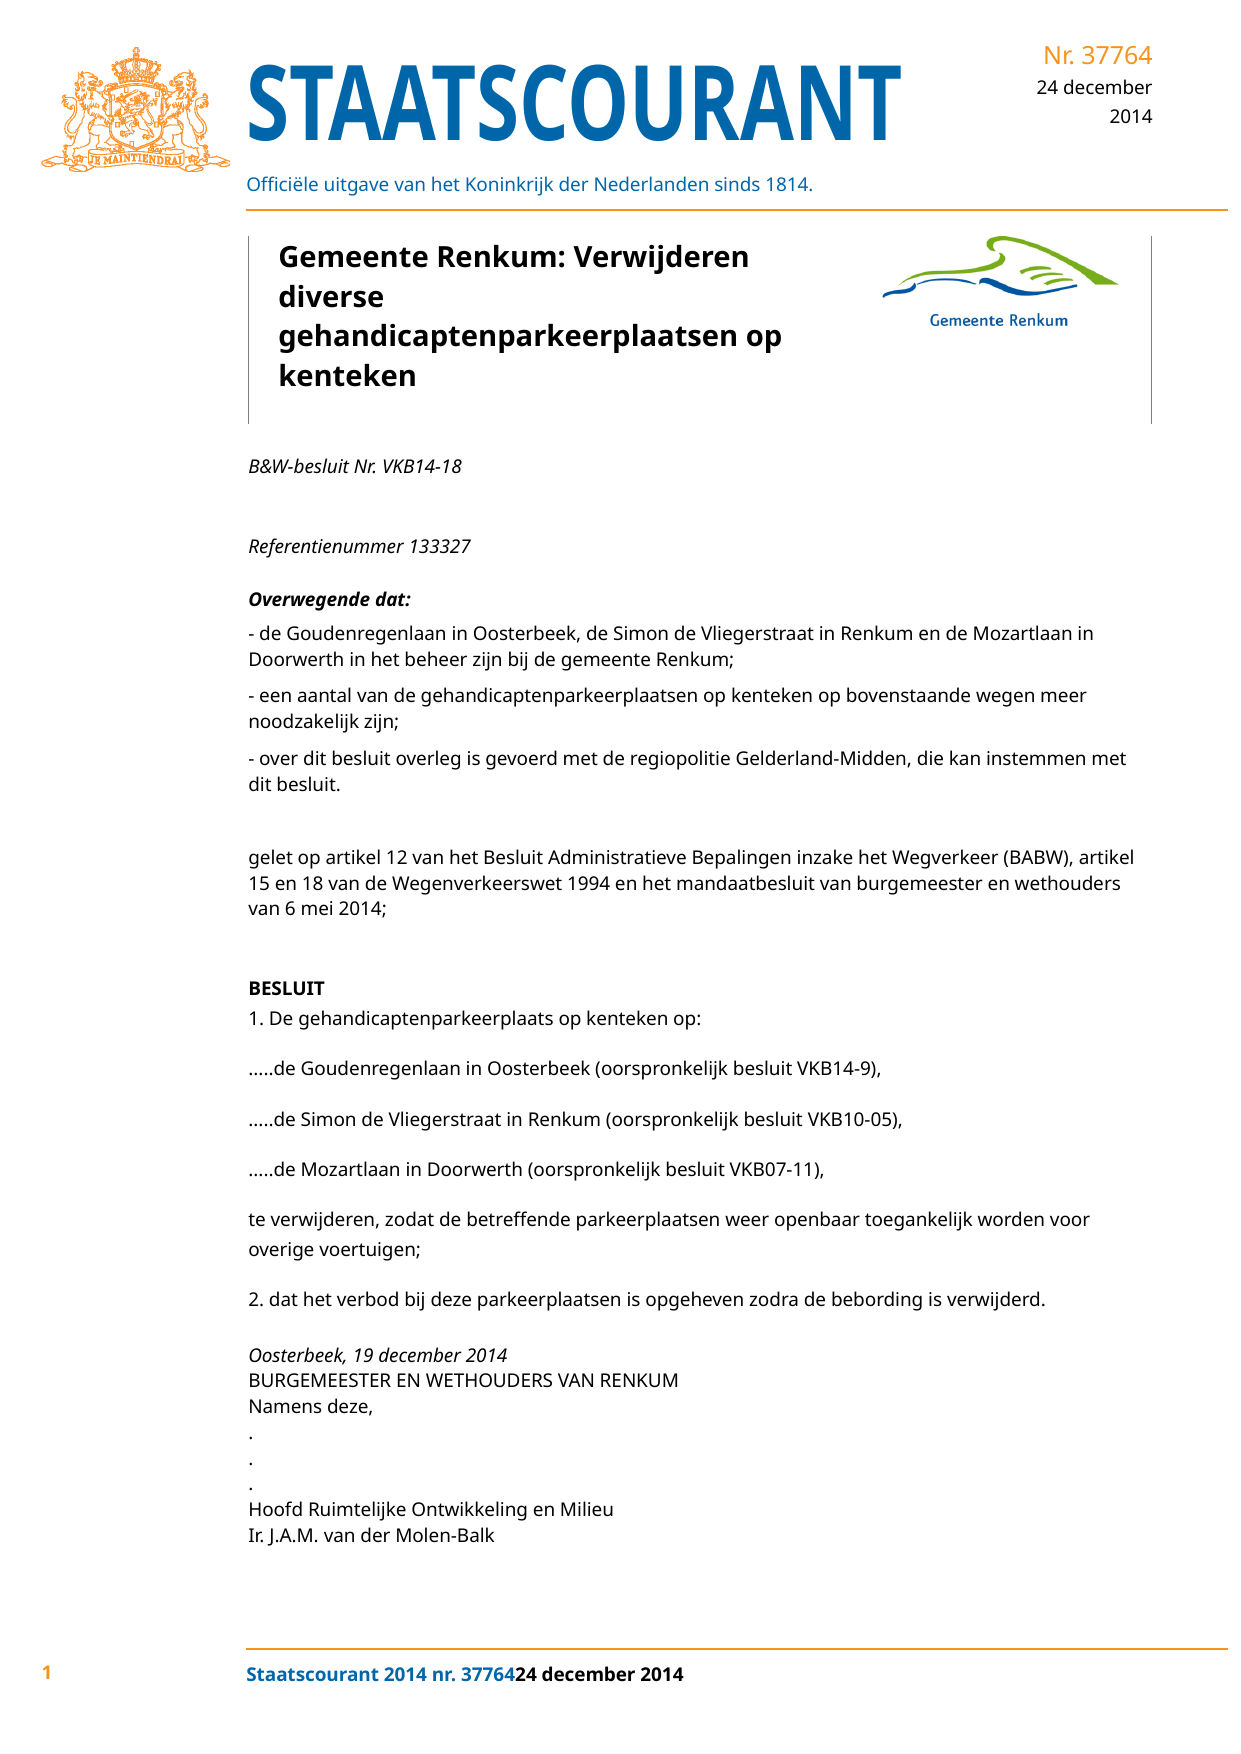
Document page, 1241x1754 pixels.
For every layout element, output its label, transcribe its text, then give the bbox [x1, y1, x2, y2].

text - de Goudenregenlaan in Oosterbeek, de Simon de Vliegerstraat in Renkum en de Mozartlaan in Doorwerth in het beheer zijn bij de gemeente Renkum; [248, 620, 1152, 672]
text Hoofd Ruimtelijke Ontwikkeling en Milieu [248, 1496, 1152, 1522]
text B&W-besluit Nr. VKB14-18 [248, 454, 1152, 479]
text Namens deze, [248, 1393, 1152, 1419]
text gelet op artikel 12 van het Besluit Administratieve Bepalingen inzake het Wegverkeer (BABW), artikel 15 en 18 van de Wegenverkeerswet 1994 en het mandaatbesluit van burgemeester en wethouders van 6 mei 2014; [248, 844, 1152, 921]
text . [248, 1471, 1152, 1496]
picture [882, 236, 1119, 326]
text BURGEMEESTER EN WETHOUDERS VAN RENKUM [248, 1368, 1152, 1393]
text 1. De gehandicaptenparkeerplaats op kenteken op: [248, 1005, 1152, 1031]
table_header Gemeente Renkum: Verwijderen diverse gehandicaptenparkeerplaatsen op kenteken [249, 236, 850, 424]
text . [248, 1419, 1152, 1445]
text .....de Simon de Vliegerstraat in Renkum (oorspronkelijk besluit VKB10-05), [248, 1106, 1152, 1132]
text BESLUIT [248, 975, 1152, 1001]
text 2. dat het verbod bij deze parkeerplaatsen is opgeheven zodra de bebording is verwijderd. [248, 1287, 1152, 1312]
picture [41, 47, 231, 172]
text te verwijderen, zodat de betreffende parkeerplaatsen weer openbaar toegankelijk worden voor overige voertuigen; [248, 1207, 1152, 1262]
table_header [850, 236, 1151, 424]
text Overwegende dat: [248, 586, 1152, 612]
text Ir. J.A.M. van der Molen-Balk [248, 1522, 1152, 1548]
text .....de Goudenregenlaan in Oosterbeek (oorspronkelijk besluit VKB14-9), [248, 1055, 1152, 1081]
text Oosterbeek, 19 december 2014 [248, 1342, 1152, 1368]
text .....de Mozartlaan in Doorwerth (oorspronkelijk besluit VKB07-11), [248, 1156, 1152, 1182]
text Referentienummer 133327 [248, 533, 1152, 559]
text . [248, 1445, 1152, 1471]
text - een aantal van de gehandicaptenparkeerplaatsen op kenteken op bovenstaande wegen meer noodzakelijk zijn; [248, 683, 1152, 734]
text - over dit besluit overleg is gevoerd met de regiopolitie Gelderland-Midden, die kan instemmen met dit besluit. [248, 745, 1152, 797]
